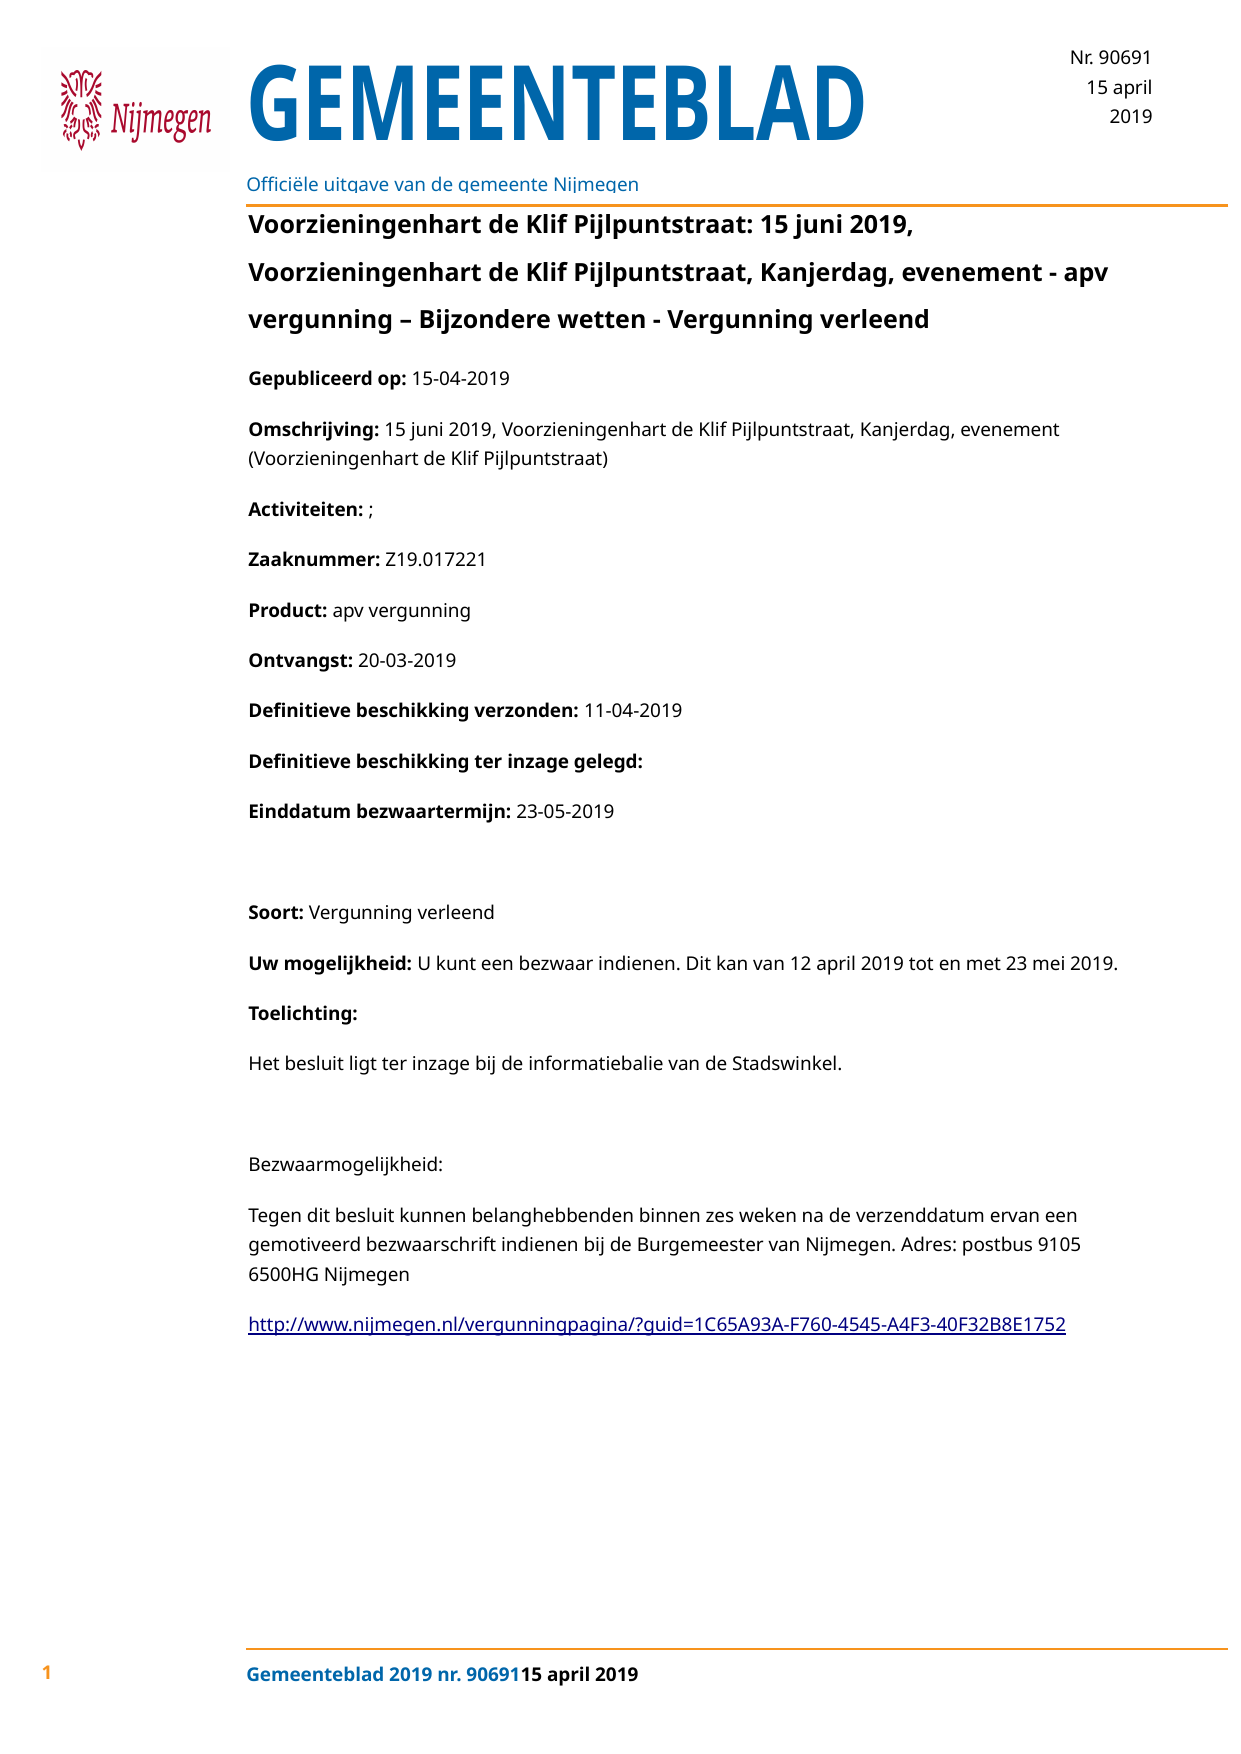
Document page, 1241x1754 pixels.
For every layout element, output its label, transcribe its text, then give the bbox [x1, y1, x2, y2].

text Tegen dit besluit kunnen belanghebbenden binnen zes weken na de verzenddatum ervan een gemotiveerd bezwaarschrift indienen bij de Burgemeester van Nijmegen. Adres: postbus 9105 6500HG Nijmegen [248, 1202, 1152, 1287]
text Ontvangst: 20-03-2019 [248, 647, 1152, 673]
text Uw mogelijkheid: U kunt een bezwaar indienen. Dit kan van 12 april 2019 tot en met 23 mei 2019. [248, 950, 1152, 975]
text Gepubliceerd op: 15-04-2019 [248, 366, 1152, 391]
text Definitieve beschikking ter inzage gelegd: [248, 748, 1152, 774]
text Voorzieningenhart de Klif Pijlpuntstraat: 15 juni 2019, Voorzieningenhart de Klif Pijlpuntstraat, Kanjerdag, evenement - apv vergunning – Bijzondere wetten - Vergunning verleend [248, 207, 1152, 336]
text Zaaknummer: Z19.017221 [248, 546, 1152, 572]
text Product: apv vergunning [248, 597, 1152, 622]
picture [41, 47, 231, 172]
text Activiteiten: ; [248, 496, 1152, 522]
text Het besluit ligt ter inzage bij de informatiebalie van de Stadswinkel. [248, 1051, 1152, 1076]
text Definitieve beschikking verzonden: 11-04-2019 [248, 698, 1152, 723]
text Soort: Vergunning verleend [248, 899, 1152, 925]
text http://www.nijmegen.nl/vergunningpagina/?guid=1C65A93A-F760-4545-A4F3-40F32B8E1752 [248, 1311, 1152, 1337]
text Einddatum bezwaartermijn: 23-05-2019 [248, 798, 1152, 824]
text Toelichting: [248, 1000, 1152, 1026]
text Omschrijving: 15 juni 2019, Voorzieningenhart de Klif Pijlpuntstraat, Kanjerdag, evenement (Voorzieningenhart de Klif Pijlpuntstraat) [248, 416, 1152, 471]
text Bezwaarmogelijkheid: [248, 1151, 1152, 1177]
